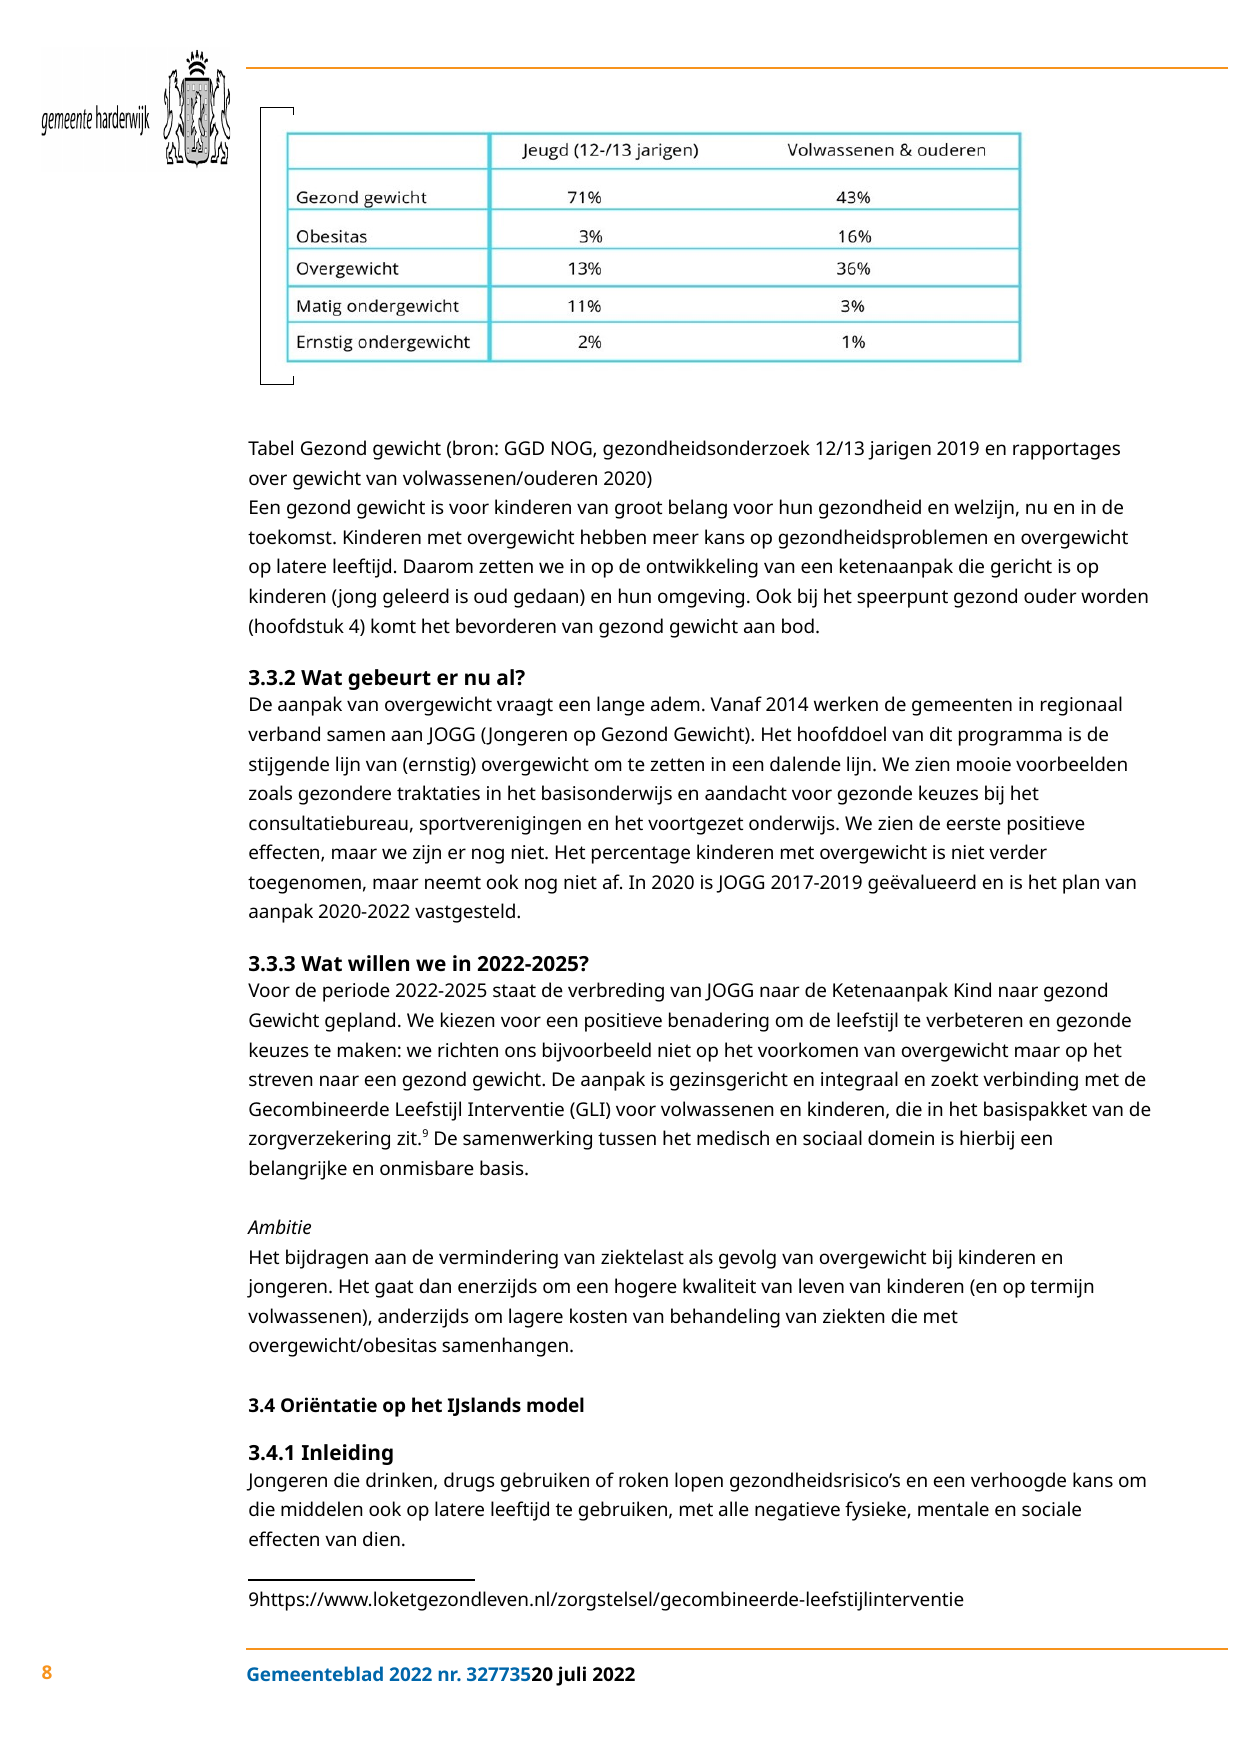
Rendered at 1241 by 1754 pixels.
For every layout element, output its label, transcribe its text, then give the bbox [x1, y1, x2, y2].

text 3.4 Oriëntatie op het IJslands model [248, 1392, 1152, 1417]
picture [268, 115, 1037, 376]
text Een gezond gewicht is voor kinderen van groot belang voor hun gezondheid en welzijn, nu en in de toekomst. Kinderen met overgewicht hebben meer kans op gezondheidsproblemen en overgewicht op latere leeftijd. Daarom zetten we in op de ontwikkeling van een ketenaanpak die gericht is op kinderen (jong geleerd is oud gedaan) en hun omgeving. Ook bij het speerpunt gezond ouder worden (hoofdstuk 4) komt het bevorderen van gezond gewicht aan bod. [248, 494, 1152, 638]
text Het bijdragen aan de vermindering van ziektelast als gevolg van overgewicht bij kinderen en jongeren. Het gaat dan enerzijds om een hogere kwaliteit van leven van kinderen (en op termijn volwassenen), anderzijds om lagere kosten van behandeling van ziekten die met overgewicht/obesitas samenhangen. [248, 1244, 1152, 1358]
text 3.3.3 Wat willen we in 2022-2025? [248, 949, 1152, 978]
text De aanpak van overgewicht vraagt een lange adem. Vanaf 2014 werken de gemeenten in regionaal verband samen aan JOGG (Jongeren op Gezond Gewicht). Het hoofddoel van dit programma is de stijgende lijn van (ernstig) overgewicht om te zetten in een dalende lijn. We zien mooie voorbeelden zoals gezondere traktaties in het basisonderwijs en aandacht voor gezonde keuzes bij het consultatiebureau, sportverenigingen en het voortgezet onderwijs. We zien de eerste positieve effecten, maar we zijn er nog niet. Het percentage kinderen met overgewicht is niet verder toegenomen, maar neemt ook nog niet af. In 2020 is JOGG 2017-2019 geëvalueerd en is het plan van aanpak 2020-2022 vastgesteld. [248, 692, 1152, 924]
text Ambitie [248, 1214, 1152, 1240]
text Jongeren die drinken, drugs gebruiken of roken lopen gezondheidsrisico’s en een verhoogde kans om die middelen ook op latere leeftijd te gebruiken, met alle negatieve fysieke, mentale en sociale effecten van dien. [248, 1467, 1152, 1552]
picture [41, 47, 231, 172]
text Tabel Gezond gewicht (bron: GGD NOG, gezondheidsonderzoek 12/13 jarigen 2019 en rapportages over gewicht van volwassenen/ouderen 2020) [248, 435, 1152, 491]
text https://www.loketgezondleven.nl/zorgstelsel/gecombineerde-leefstijlinterventie [248, 1586, 1152, 1612]
text Voor de periode 2022-2025 staat de verbreding van JOGG naar de Ketenaanpak Kind naar gezond Gewicht gepland. We kiezen voor een positieve benadering om de leefstijl te verbeteren en gezonde keuzes te maken: we richten ons bijvoorbeeld niet op het voorkomen van overgewicht maar op het streven naar een gezond gewicht. De aanpak is gezinsgericht en integraal en zoekt verbinding met de Gecombineerde Leefstijl Interventie (GLI) voor volwassenen en kinderen, die in het basispakket van de zorgverzekering zit. De samenwerking tussen het medisch en sociaal domein is hierbij een belangrijke en onmisbare basis. [248, 978, 1152, 1181]
text 3.3.2 Wat gebeurt er nu al? [248, 663, 1152, 692]
text 3.4.1 Inleiding [248, 1438, 1152, 1467]
